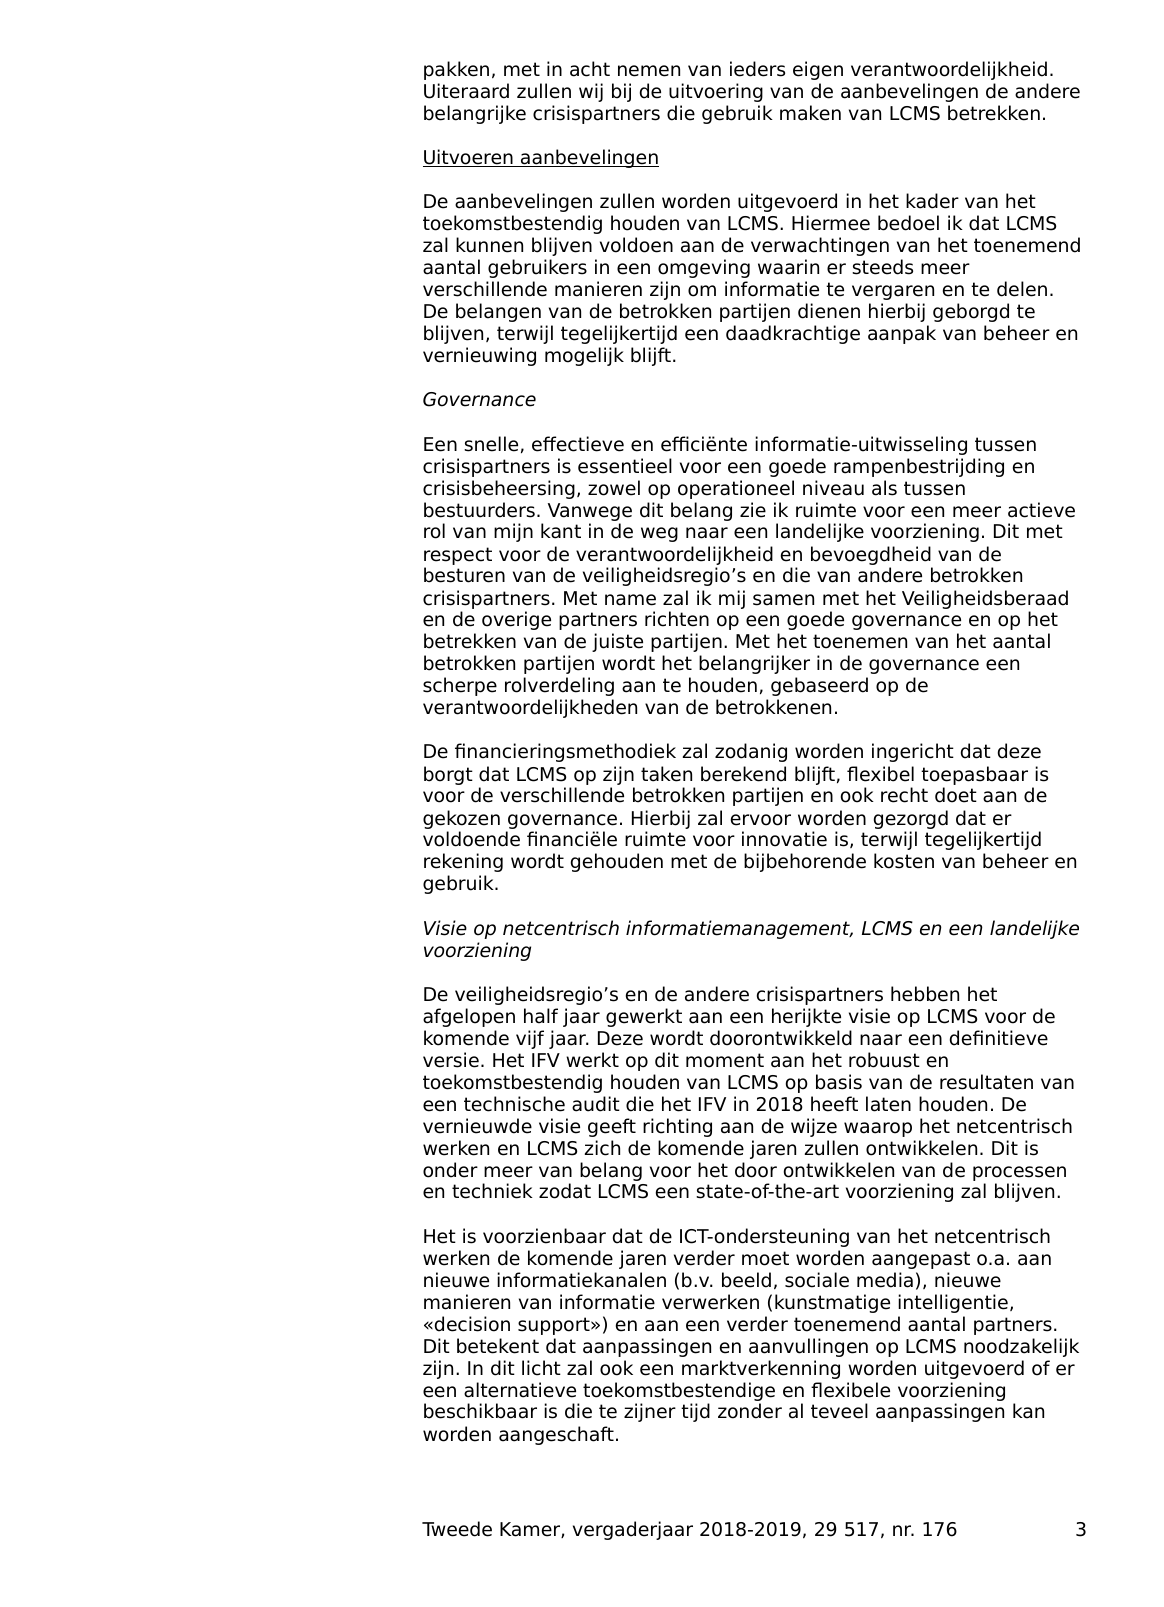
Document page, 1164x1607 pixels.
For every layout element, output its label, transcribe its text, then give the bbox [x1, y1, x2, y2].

text De financieringsmethodiek zal zodanig worden ingericht dat deze borgt dat LCMS op zijn taken berekend blijft, flexibel toepasbaar is voor de verschillende betrokken partijen en ook recht doet aan de gekozen governance. Hierbij zal ervoor worden gezorgd dat er voldoende financiële ruimte voor innovatie is, terwijl tegelijkertijd rekening wordt gehouden met de bijbehorende kosten van beheer en gebruik. [422, 741, 1087, 895]
text Een snelle, effectieve en efficiënte informatie-uitwisseling tussen crisispartners is essentieel voor een goede rampenbestrijding en crisisbeheersing, zowel op operationeel niveau als tussen bestuurders. Vanwege dit belang zie ik ruimte voor een meer actieve rol van mijn kant in de weg naar een landelijke voorziening. Dit met respect voor de verantwoordelijkheid en bevoegdheid van de besturen van de veiligheidsregio’s en die van andere betrokken crisispartners. Met name zal ik mij samen met het Veiligheidsberaad en de overige partners richten op een goede governance en op het betrekken van de juiste partijen. Met het toenemen van het aantal betrokken partijen wordt het belangrijker in de governance een scherpe rolverdeling aan te houden, gebaseerd op de verantwoordelijkheden van de betrokkenen. [422, 433, 1087, 719]
text De aanbevelingen zullen worden uitgevoerd in het kader van het toekomstbestendig houden van LCMS. Hiermee bedoel ik dat LCMS zal kunnen blijven voldoen aan de verwachtingen van het toenemend aantal gebruikers in een omgeving waarin er steeds meer verschillende manieren zijn om informatie te vergaren en te delen. De belangen van de betrokken partijen dienen hierbij geborgd te blijven, terwijl tegelijkertijd een daadkrachtige aanpak van beheer en vernieuwing mogelijk blijft. [422, 191, 1087, 367]
text De veiligheidsregio’s en de andere crisispartners hebben het afgelopen half jaar gewerkt aan een herijkte visie op LCMS voor de komende vijf jaar. Deze wordt doorontwikkeld naar een definitieve versie. Het IFV werkt op dit moment aan het robuust en toekomstbestendig houden van LCMS op basis van de resultaten van een technische audit die het IFV in 2018 heeft laten houden. De vernieuwde visie geeft richting aan de wijze waarop het netcentrisch werken en LCMS zich de komende jaren zullen ontwikkelen. Dit is onder meer van belang voor het door ontwikkelen van de processen en techniek zodat LCMS een state-of-the-art voorziening zal blijven. [422, 984, 1087, 1203]
subtitle Visie op netcentrisch informatiemanagement, LCMS en een landelijke voorziening [422, 917, 1087, 961]
text Het is voorzienbaar dat de ICT-ondersteuning van het netcentrisch werken de komende jaren verder moet worden aangepast o.a. aan nieuwe informatiekanalen (b.v. beeld, sociale media), nieuwe manieren van informatie verwerken (kunstmatige intelligentie, «decision support») en aan een verder toenemend aantal partners. Dit betekent dat aanpassingen en aanvullingen op LCMS noodzakelijk zijn. In dit licht zal ook een marktverkenning worden uitgevoerd of er een alternatieve toekomstbestendige en flexibele voorziening beschikbaar is die te zijner tijd zonder al teveel aanpassingen kan worden aangeschaft. [422, 1226, 1087, 1445]
subtitle Governance [422, 389, 1087, 411]
text pakken, met in acht nemen van ieders eigen verantwoordelijkheid. Uiteraard zullen wij bij de uitvoering van de aanbevelingen de andere belangrijke crisispartners die gebruik maken van LCMS betrekken. [422, 59, 1087, 125]
subtitle Uitvoeren aanbevelingen [422, 147, 1087, 169]
